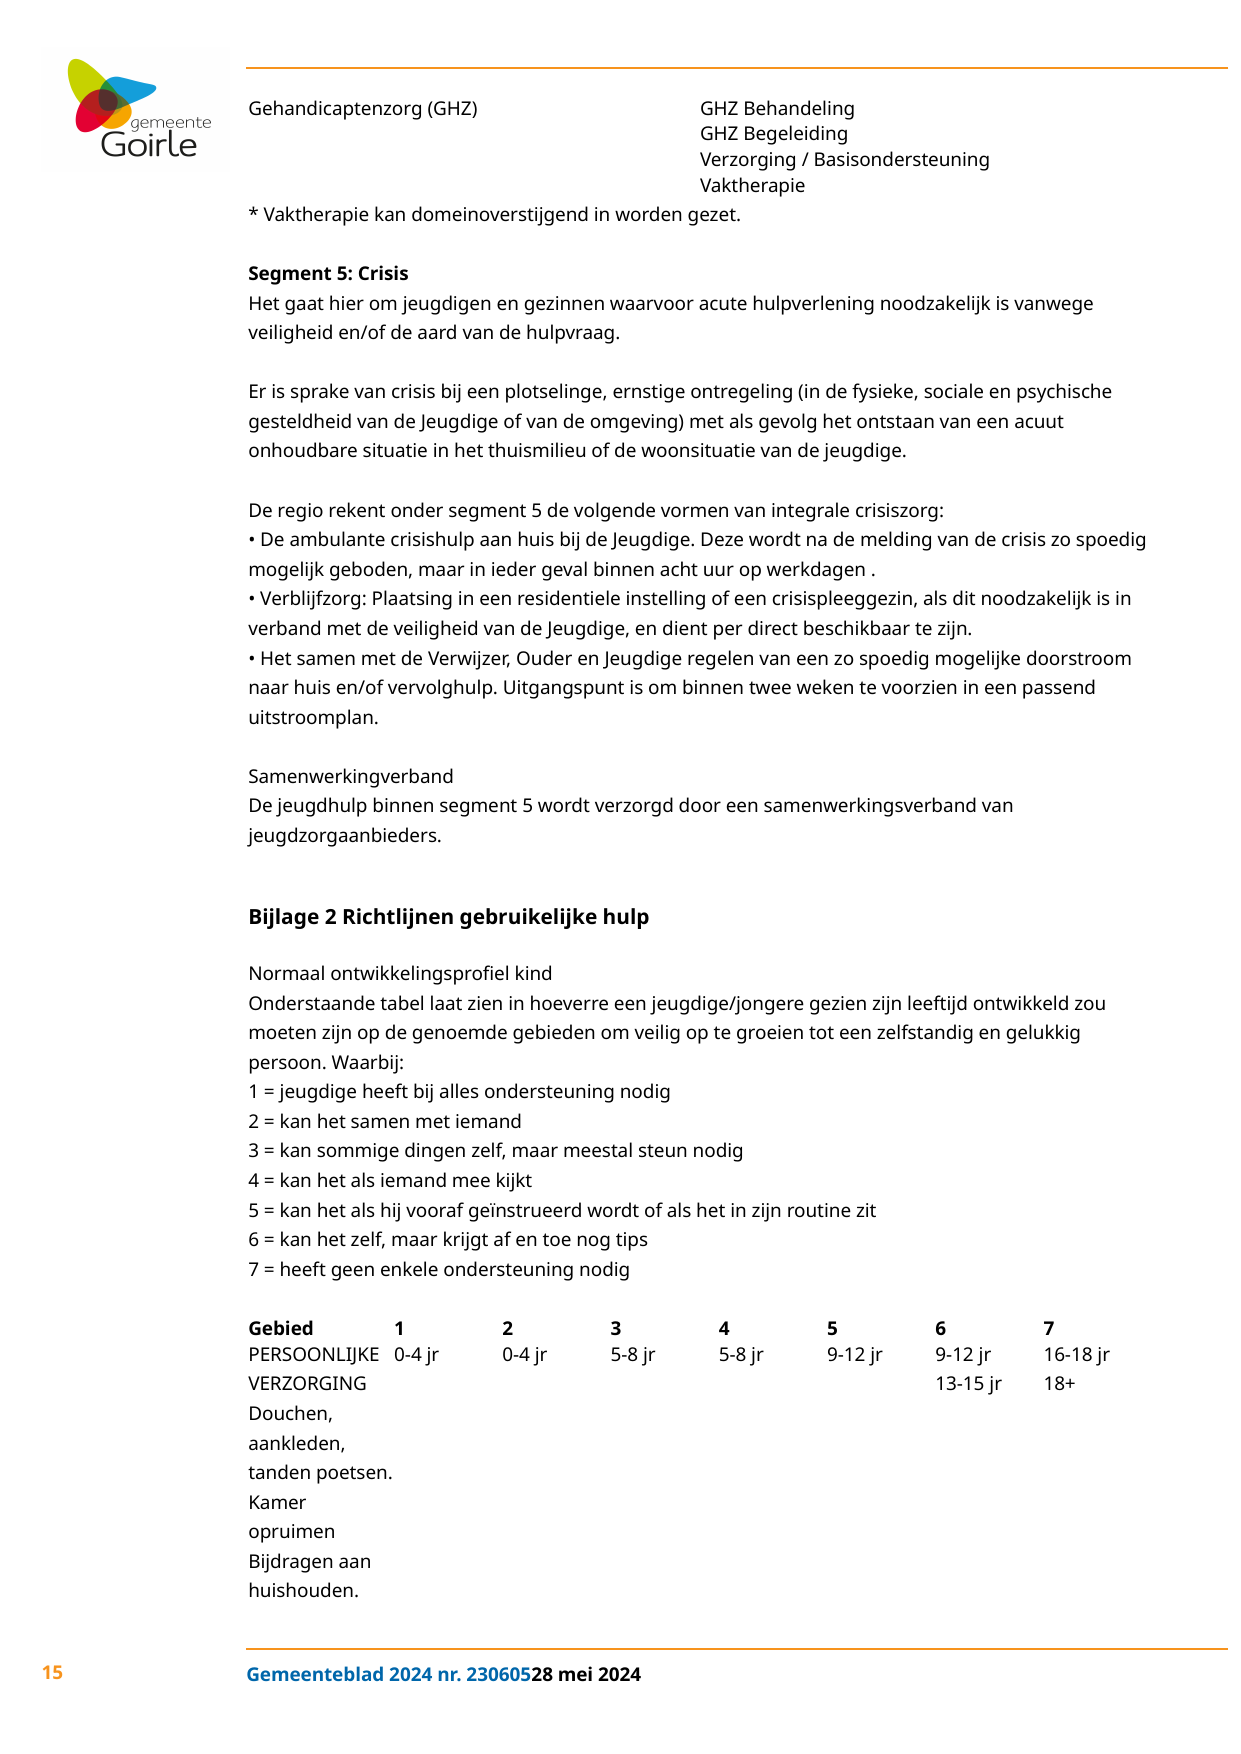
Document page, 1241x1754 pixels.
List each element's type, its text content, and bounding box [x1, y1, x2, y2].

text Normaal ontwikkelingsprofiel kind [248, 960, 1152, 986]
table_cell GHZ Begeleiding [700, 121, 1152, 146]
table_cell PERSOONLIJKE VERZORGING Douchen, aankleden, tanden poetsen. Kamer opruimen Bijdragen aan huishouden. [248, 1341, 394, 1603]
table_header 4 [719, 1315, 827, 1341]
picture [41, 47, 231, 172]
text De jeugdhulp binnen segment 5 wordt verzorgd door een samenwerkingsverband van jeugdzorgaanbieders. [248, 793, 1152, 848]
text Samenwerkingverband [248, 763, 1152, 789]
table_header 7 [1043, 1315, 1152, 1341]
table_header 1 [394, 1315, 502, 1341]
table_cell [248, 121, 700, 146]
text 7 = heeft geen enkele ondersteuning nodig [248, 1256, 1152, 1282]
text * Vaktherapie kan domeinoverstijgend in worden gezet. [248, 201, 1152, 227]
table_header 5 [827, 1315, 935, 1341]
table_header Gebied [248, 1315, 394, 1341]
table_cell 16-18 jr 18+ [1043, 1341, 1152, 1603]
text • Verblijfzorg: Plaatsing in een residentiele instelling of een crisispleeggezin, als dit noodzakelijk is in verband met de veiligheid van de Jeugdige, en dient per direct beschikbaar te zijn. [248, 586, 1152, 641]
text 1 = jeugdige heeft bij alles ondersteuning nodig [248, 1078, 1152, 1104]
table_cell 0-4 jr [394, 1341, 502, 1603]
table_cell GHZ Behandeling [700, 95, 1152, 121]
table_cell 5-8 jr [719, 1341, 827, 1603]
text Onderstaande tabel laat zien in hoeverre een jeugdige/jongere gezien zijn leeftijd ontwikkeld zou moeten zijn op de genoemde gebieden om veilig op te groeien tot een zelfstandig en gelukkig persoon. Waarbij: [248, 990, 1152, 1075]
text 6 = kan het zelf, maar krijgt af en toe nog tips [248, 1226, 1152, 1252]
table_cell 9-12 jr 13-15 jr [935, 1341, 1043, 1603]
text De regio rekent onder segment 5 de volgende vormen van integrale crisiszorg: [248, 497, 1152, 522]
table_cell 5-8 jr [610, 1341, 718, 1603]
text • De ambulante crisishulp aan huis bij de Jeugdige. Deze wordt na de melding van de crisis zo spoedig mogelijk geboden, maar in ieder geval binnen acht uur op werkdagen . [248, 526, 1152, 582]
text 3 = kan sommige dingen zelf, maar meestal steun nodig [248, 1138, 1152, 1163]
text Er is sprake van crisis bij een plotselinge, ernstige ontregeling (in de fysieke, sociale en psychische gesteldheid van de Jeugdige of van de omgeving) met als gevolg het ontstaan van een acuut onhoudbare situatie in het thuismilieu of de woonsituatie van de jeugdige. [248, 378, 1152, 463]
table_cell Vaktherapie [700, 172, 1152, 198]
table_header 3 [610, 1315, 718, 1341]
text Bijlage 2 Richtlijnen gebruikelijke hulp [248, 902, 1152, 931]
table_cell [248, 146, 700, 172]
table_cell 0-4 jr [502, 1341, 610, 1603]
table_header 2 [502, 1315, 610, 1341]
text 2 = kan het samen met iemand [248, 1108, 1152, 1134]
text Segment 5: Crisis [248, 260, 1152, 286]
table_cell 9-12 jr [827, 1341, 935, 1603]
text Het gaat hier om jeugdigen en gezinnen waarvoor acute hulpverlening noodzakelijk is vanwege veiligheid en/of de aard van de hulpvraag. [248, 290, 1152, 345]
text • Het samen met de Verwijzer, Ouder en Jeugdige regelen van een zo spoedig mogelijke doorstroom naar huis en/of vervolghulp. Uitgangspunt is om binnen twee weken te voorzien in een passend uitstroomplan. [248, 645, 1152, 729]
table_header 6 [935, 1315, 1043, 1341]
text 4 = kan het als iemand mee kijkt [248, 1167, 1152, 1193]
table_cell Gehandicaptenzorg (GHZ) [248, 95, 700, 121]
table_cell [248, 172, 700, 198]
table_cell Verzorging / Basisondersteuning [700, 146, 1152, 172]
text 5 = kan het als hij vooraf geïnstrueerd wordt of als het in zijn routine zit [248, 1197, 1152, 1223]
